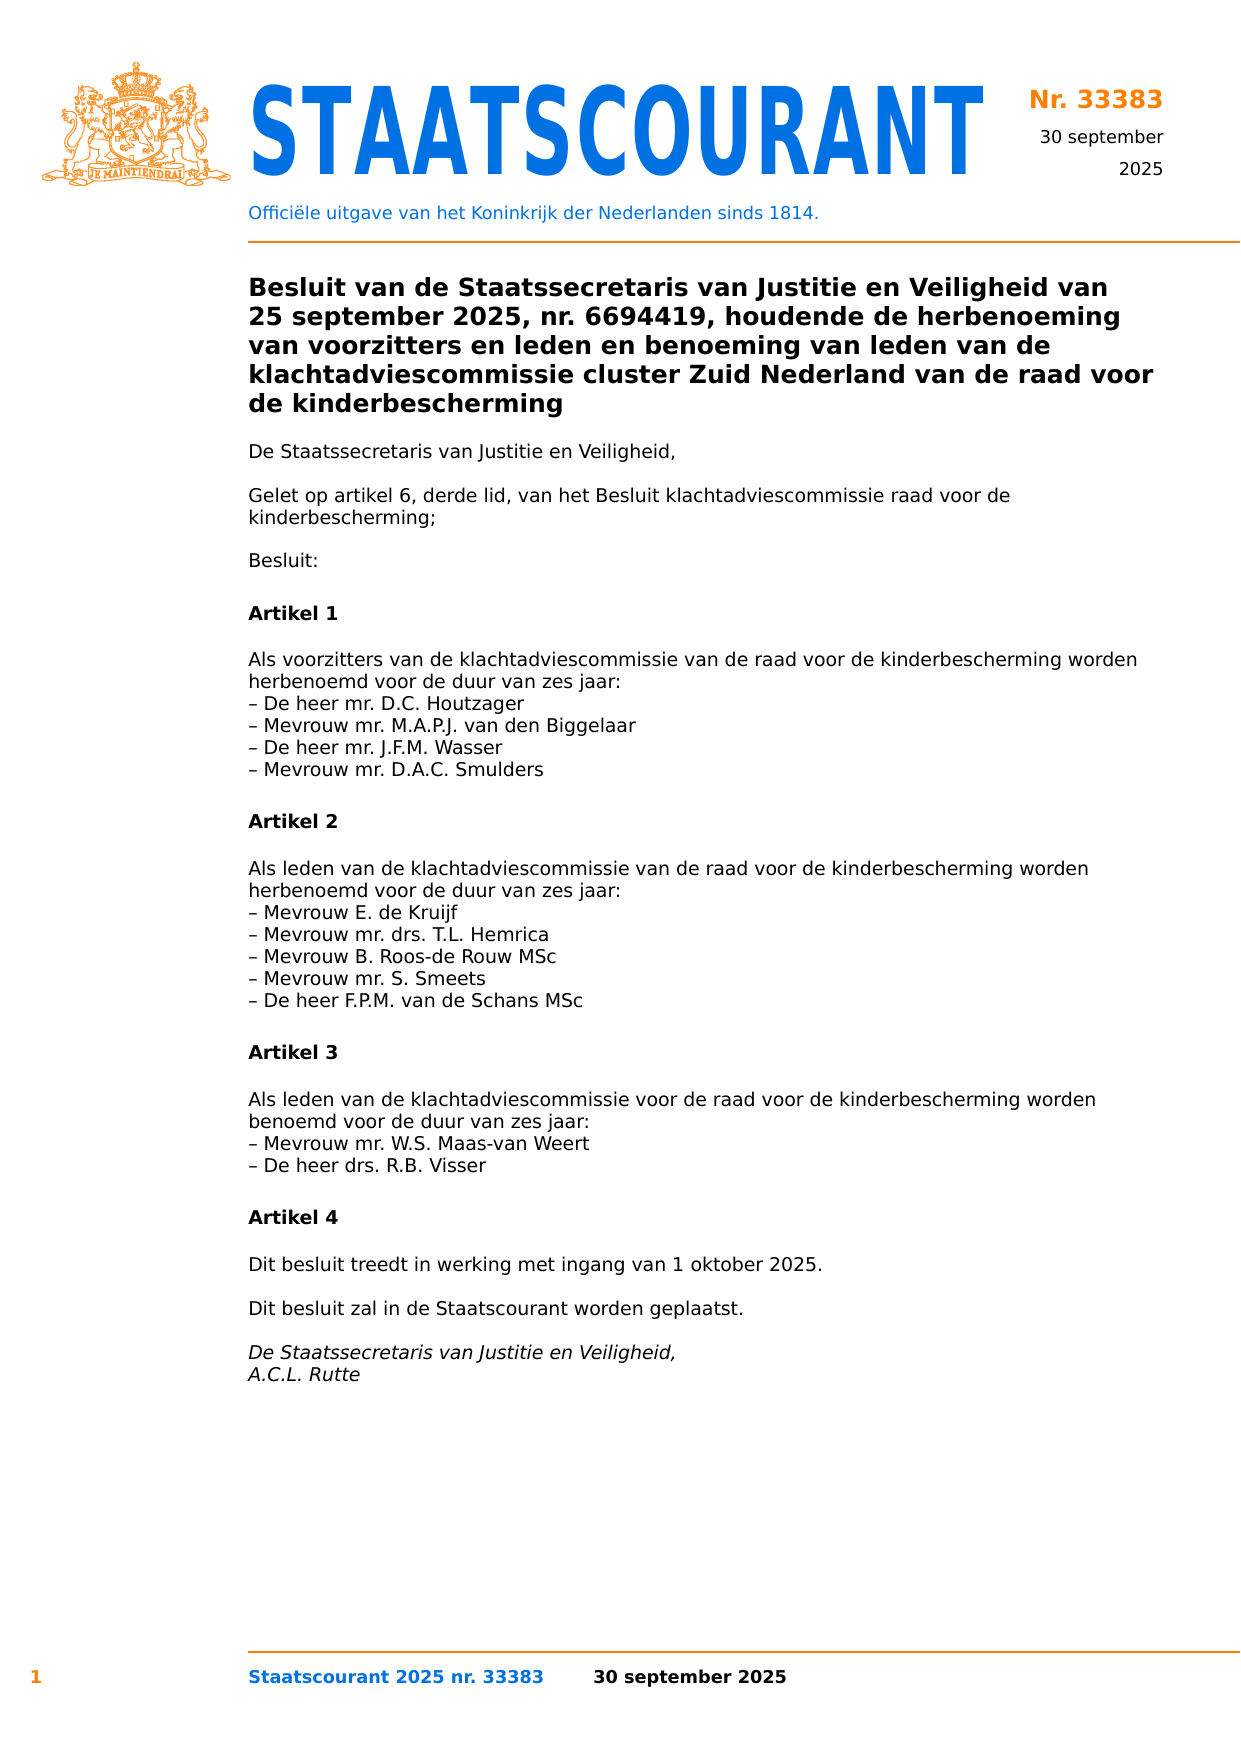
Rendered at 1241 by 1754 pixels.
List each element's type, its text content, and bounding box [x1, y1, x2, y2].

subtitle Artikel 4 [248, 1207, 1163, 1229]
table_header [25, 62, 248, 241]
text – Mevrouw mr. drs. T.L. Hemrica [248, 924, 1163, 946]
table_cell Officiële uitgave van het Koninkrijk der Nederlanden sinds 1814. [248, 203, 1240, 241]
text – Mevrouw mr. M.A.P.J. van den Biggelaar [248, 715, 1163, 737]
text De Staatssecretaris van Justitie en Veiligheid, [248, 441, 1163, 463]
text De Staatssecretaris van Justitie en Veiligheid, A.C.L. Rutte [248, 1342, 1163, 1386]
text Besluit: [248, 550, 1163, 572]
text Als leden van de klachtadviescommissie van de raad voor de kinderbescherming worden herbenoemd voor de duur van zes jaar: [248, 858, 1163, 902]
text Dit besluit zal in de Staatscourant worden geplaatst. [248, 1298, 1163, 1320]
text – Mevrouw mr. S. Smeets [248, 968, 1163, 990]
text Gelet op artikel 6, derde lid, van het Besluit klachtadviescommissie raad voor de kinderbescherming; [248, 484, 1163, 528]
picture [41, 62, 231, 186]
subtitle Artikel 3 [248, 1042, 1163, 1064]
table_header STAATSCOURANT [248, 62, 998, 203]
text Als voorzitters van de klachtadviescommissie van de raad voor de kinderbescherming worden herbenoemd voor de duur van zes jaar: [248, 649, 1163, 693]
text – Mevrouw E. de Kruijf [248, 902, 1163, 924]
text – De heer F.P.M. van de Schans MSc [248, 990, 1163, 1012]
text Als leden van de klachtadviescommissie voor de raad voor de kinderbescherming worden benoemd voor de duur van zes jaar: [248, 1089, 1163, 1133]
text – Mevrouw mr. W.S. Maas-van Weert [248, 1133, 1163, 1155]
text – De heer mr. D.C. Houtzager [248, 693, 1163, 715]
text – De heer mr. J.F.M. Wasser [248, 737, 1163, 759]
subtitle Artikel 1 [248, 602, 1163, 624]
subtitle Besluit van de Staatssecretaris van Justitie en Veiligheid van 25 september 2025, nr. 6694419, houdende de herbenoeming van voorzitters en leden en benoeming van leden van de klachtadviescommissie cluster Zuid Nederland van de raad voor de kinderbescherming [248, 273, 1163, 419]
text Dit besluit treedt in werking met ingang van 1 oktober 2025. [248, 1254, 1163, 1276]
table_header Nr. 33383 [998, 62, 1240, 121]
text – De heer drs. R.B. Visser [248, 1155, 1163, 1177]
subtitle Artikel 2 [248, 811, 1163, 833]
table_cell 2025 [998, 153, 1240, 203]
text – Mevrouw B. Roos-de Rouw MSc [248, 946, 1163, 968]
table_cell 30 september [998, 121, 1240, 153]
text – Mevrouw mr. D.A.C. Smulders [248, 759, 1163, 781]
